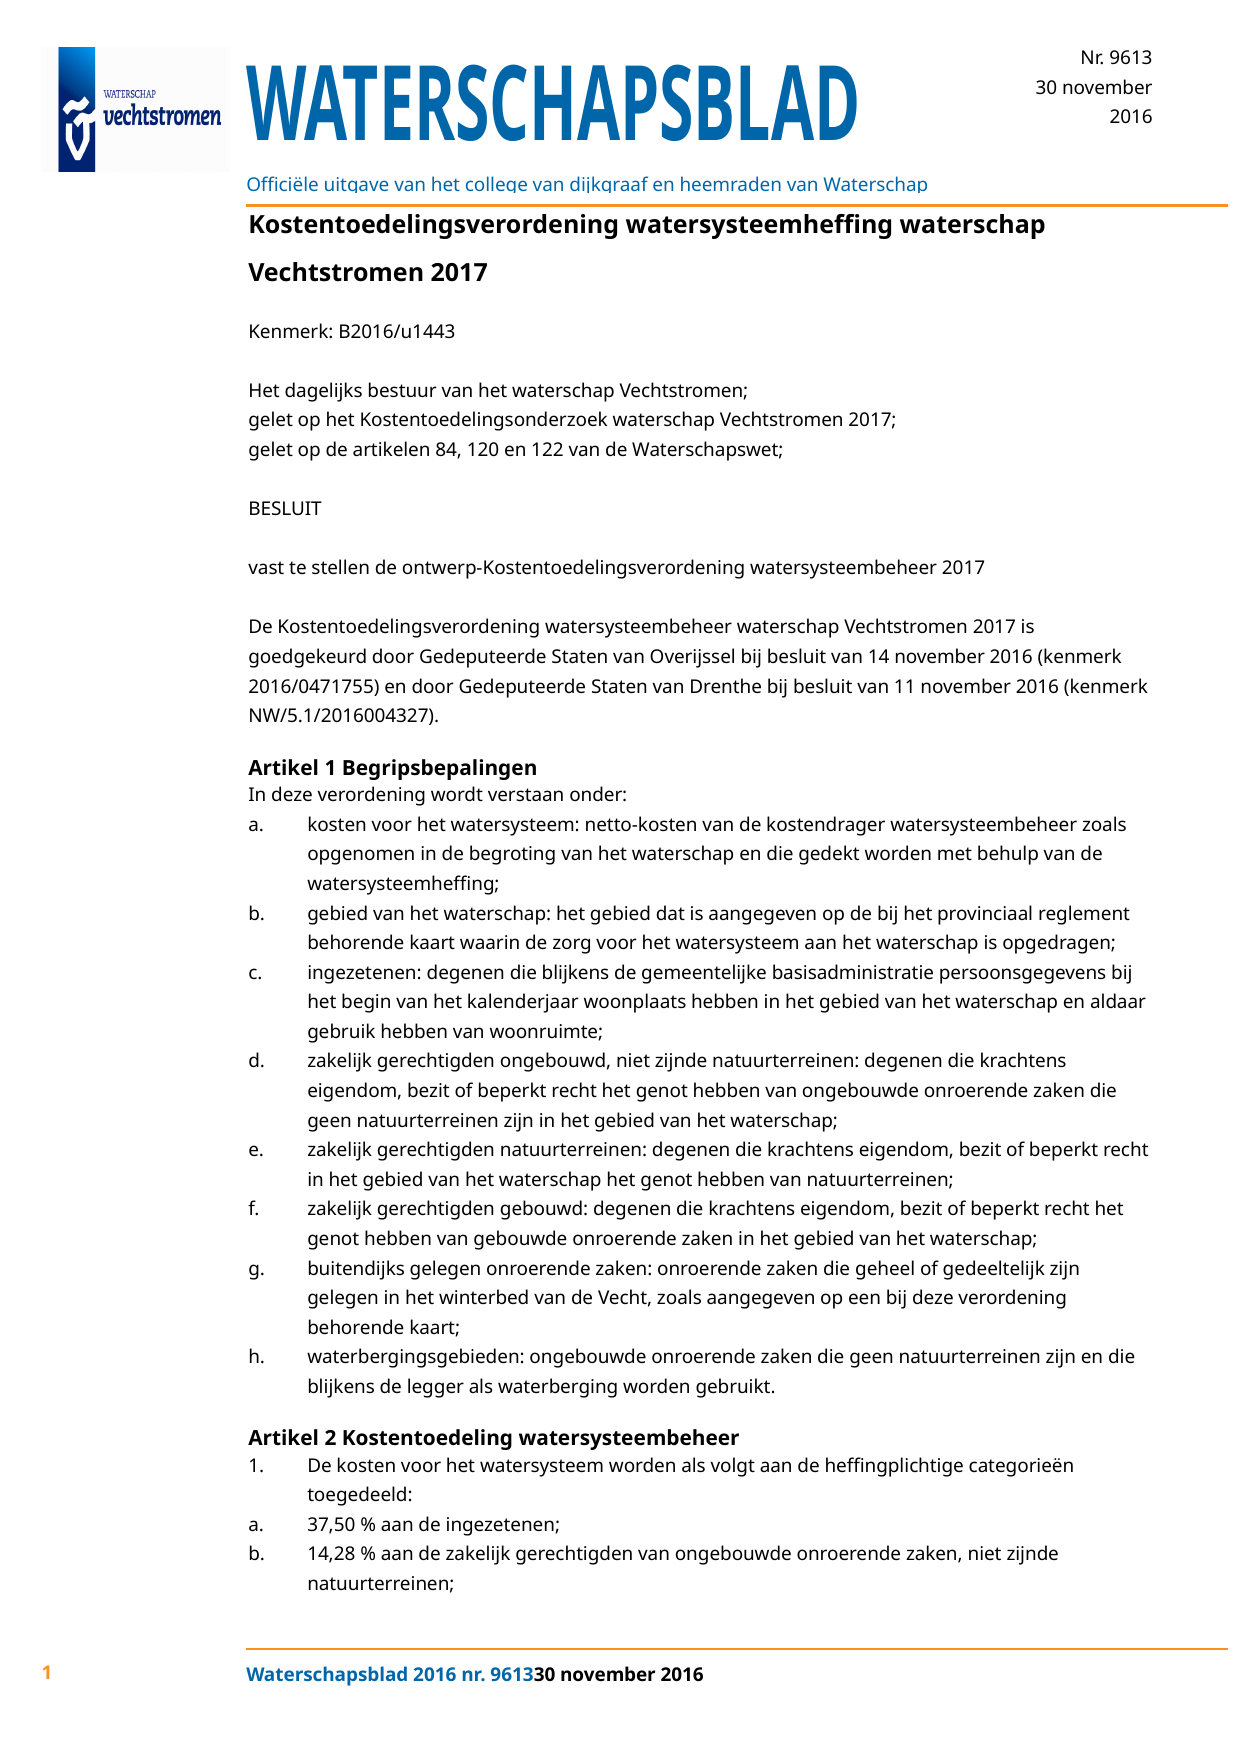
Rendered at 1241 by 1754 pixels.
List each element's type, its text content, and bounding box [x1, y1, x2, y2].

list zakelijk gerechtigden ongebouwd, niet zijnde natuurterreinen: degenen die krachtens eigendom, bezit of beperkt recht het genot hebben van ongebouwde onroerende zaken die geen natuurterreinen zijn in het gebied van het waterschap; [248, 1048, 1152, 1132]
text BESLUIT [248, 495, 1152, 521]
list zakelijk gerechtigden natuurterreinen: degenen die krachtens eigendom, bezit of beperkt recht in het gebied van het waterschap het genot hebben van natuurterreinen; [248, 1136, 1152, 1192]
list 37,50 % aan de ingezetenen; [248, 1511, 1152, 1537]
list De kosten voor het watersysteem worden als volgt aan de heffingplichtige categorieën toegedeeld: [248, 1452, 1152, 1507]
list buitendijks gelegen onroerende zaken: onroerende zaken die geheel of gedeeltelijk zijn gelegen in het winterbed van de Vecht, zoals aangegeven op een bij deze verordening behorende kaart; [248, 1255, 1152, 1339]
text Het dagelijks bestuur van het waterschap Vechtstromen; [248, 377, 1152, 403]
text Kenmerk: B2016/u1443 [248, 318, 1152, 344]
list ingezetenen: degenen die blijkens de gemeentelijke basisadministratie persoonsgegevens bij het begin van het kalenderjaar woonplaats hebben in het gebied van het waterschap en aldaar gebruik hebben van woonruimte; [248, 959, 1152, 1044]
text Kostentoedelingsverordening watersysteemheffing waterschap Vechtstromen 2017 [248, 207, 1152, 288]
list waterbergingsgebieden: ongebouwde onroerende zaken die geen natuurterreinen zijn en die blijkens de legger als waterberging worden gebruikt. [248, 1343, 1152, 1399]
text De Kostentoedelingsverordening watersysteembeheer waterschap Vechtstromen 2017 is goedgekeurd door Gedeputeerde Staten van Overijssel bij besluit van 14 november 2016 (kenmerk 2016/0471755) en door Gedeputeerde Staten van Drenthe bij besluit van 11 november 2016 (kenmerk NW/5.1/2016004327). [248, 614, 1152, 728]
text vast te stellen de ontwerp-Kostentoedelingsverordening watersysteembeheer 2017 [248, 554, 1152, 580]
text Artikel 1 Begripsbepalingen [248, 753, 1152, 781]
picture [41, 47, 231, 172]
text Artikel 2 Kostentoedeling watersysteembeheer [248, 1423, 1152, 1452]
list 14,28 % aan de zakelijk gerechtigden van ongebouwde onroerende zaken, niet zijnde natuurterreinen; [248, 1541, 1152, 1596]
list gebied van het waterschap: het gebied dat is aangegeven op de bij het provinciaal reglement behorende kaart waarin de zorg voor het watersysteem aan het waterschap is opgedragen; [248, 900, 1152, 955]
list kosten voor het watersysteem: netto-kosten van de kostendrager watersysteembeheer zoals opgenomen in de begroting van het waterschap en die gedekt worden met behulp van de watersysteemheffing; [248, 811, 1152, 896]
text gelet op het Kostentoedelingsonderzoek waterschap Vechtstromen 2017; [248, 407, 1152, 432]
list zakelijk gerechtigden gebouwd: degenen die krachtens eigendom, bezit of beperkt recht het genot hebben van gebouwde onroerende zaken in het gebied van het waterschap; [248, 1196, 1152, 1251]
text In deze verordening wordt verstaan onder: [248, 781, 1152, 807]
text gelet op de artikelen 84, 120 en 122 van de Waterschapswet; [248, 436, 1152, 462]
